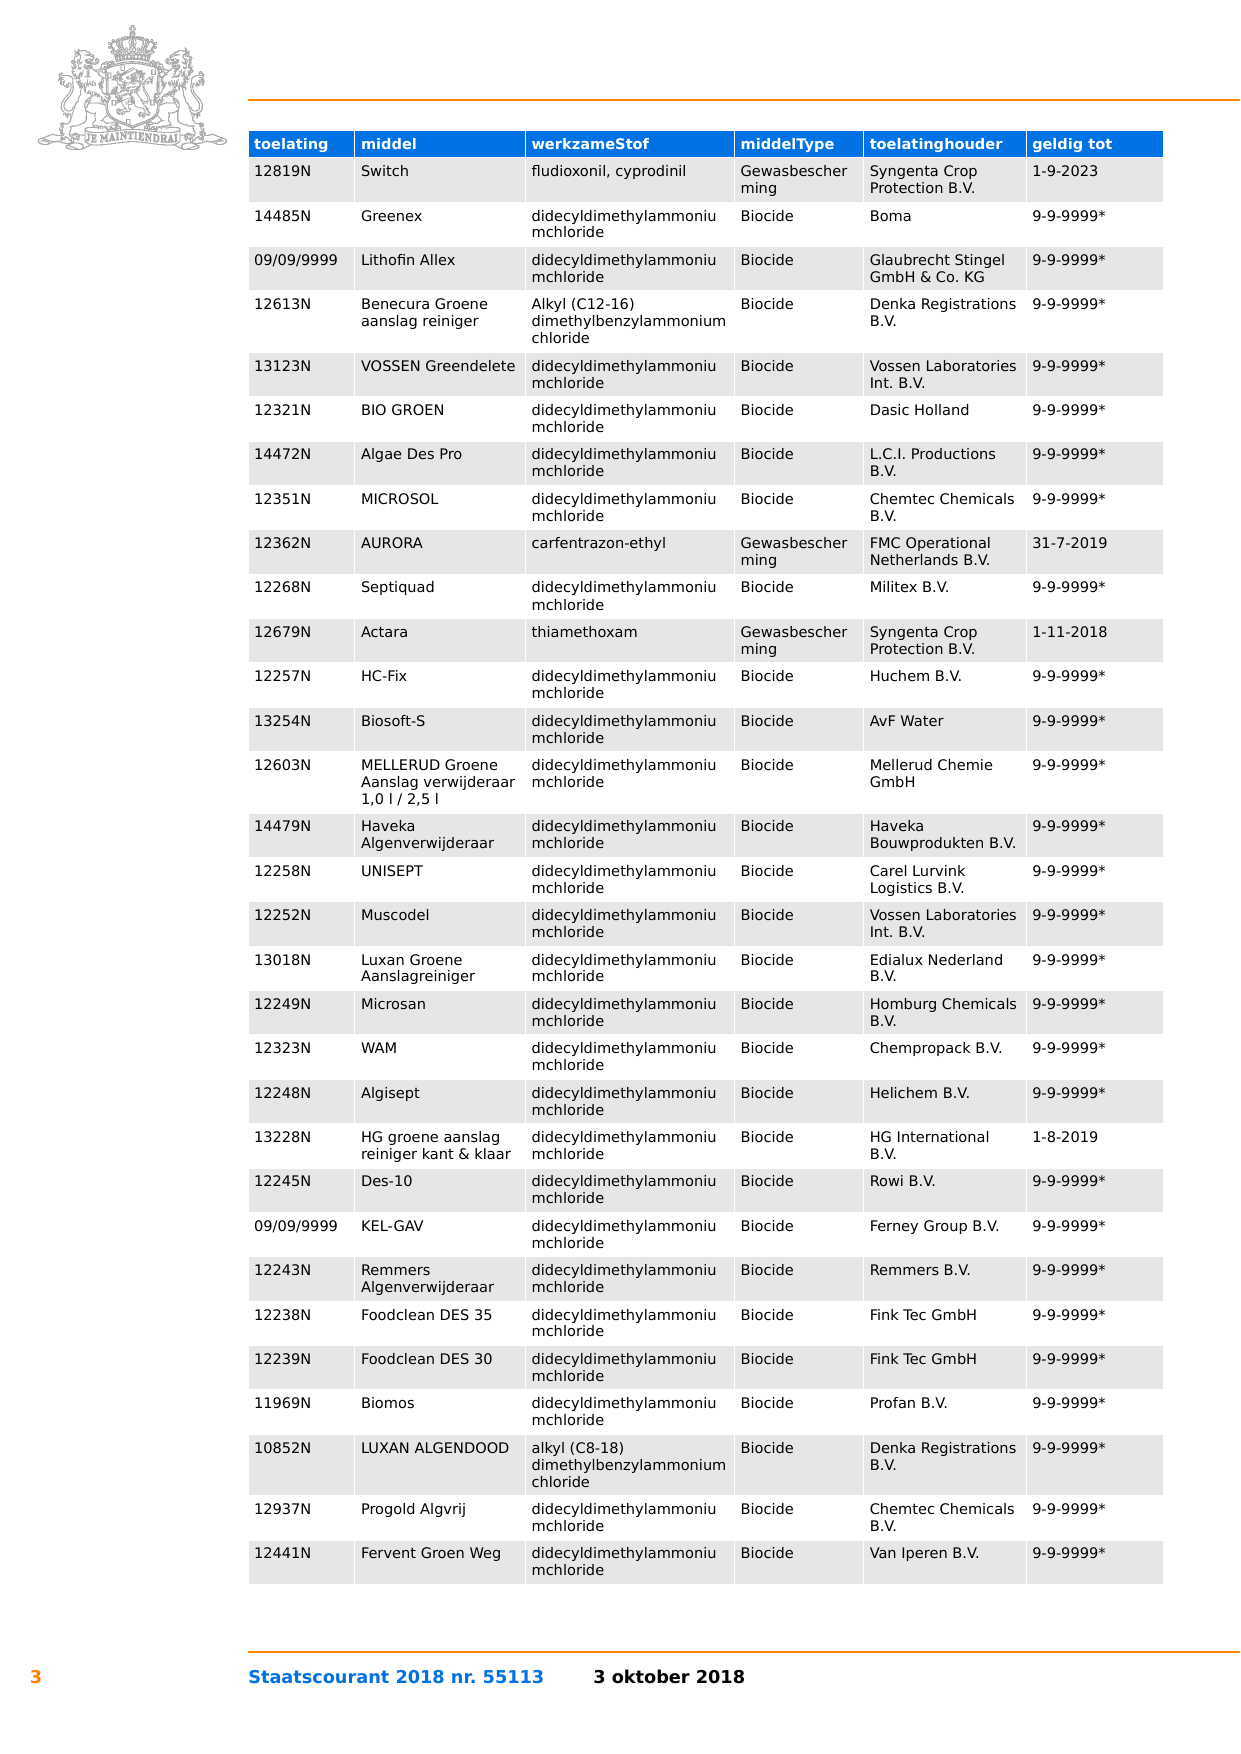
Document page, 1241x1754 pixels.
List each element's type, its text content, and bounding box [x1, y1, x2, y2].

table_cell 12258N [249, 858, 354, 901]
table_cell Biocide [735, 1302, 863, 1345]
table_cell didecyldimethylammoniumchloride [526, 1302, 734, 1345]
table_cell Glaubrecht Stingel GmbH & Co. KG [864, 247, 1026, 290]
table_cell AURORA [355, 530, 525, 574]
table_cell didecyldimethylammoniumchloride [526, 1541, 734, 1584]
table_cell didecyldimethylammoniumchloride [526, 1257, 734, 1301]
table_cell 12257N [249, 664, 354, 707]
picture [38, 25, 227, 150]
table_cell Luxan Groene Aanslagreiniger [355, 947, 525, 990]
table_cell didecyldimethylammoniumchloride [526, 1035, 734, 1079]
table_cell 31-7-2019 [1027, 530, 1163, 574]
table_cell Algisept [355, 1080, 525, 1123]
table_cell Biocide [735, 203, 863, 246]
table_cell didecyldimethylammoniumchloride [526, 814, 734, 857]
table_cell Lithofin Allex [355, 247, 525, 290]
table_cell Actara [355, 619, 525, 662]
table_header geldig tot [1027, 131, 1163, 157]
table_cell Foodclean DES 30 [355, 1346, 525, 1389]
table_cell 9-9-9999* [1027, 203, 1163, 246]
table_cell Biocide [735, 752, 863, 812]
table_cell 9-9-9999* [1027, 902, 1163, 946]
table_cell 14479N [249, 814, 354, 857]
table_cell MICROSOL [355, 486, 525, 529]
table_cell AvF Water [864, 708, 1026, 751]
table_cell 9-9-9999* [1027, 442, 1163, 485]
table_cell Helichem B.V. [864, 1080, 1026, 1123]
table_cell Van Iperen B.V. [864, 1541, 1026, 1584]
table_cell Biocide [735, 664, 863, 707]
table_cell Boma [864, 203, 1026, 246]
table_cell Biocide [735, 1080, 863, 1123]
table_cell 12268N [249, 575, 354, 618]
table_cell Biocide [735, 247, 863, 290]
table_cell 9-9-9999* [1027, 664, 1163, 707]
table_cell 9-9-9999* [1027, 1169, 1163, 1212]
table_cell 12441N [249, 1541, 354, 1584]
table_cell Biomos [355, 1390, 525, 1434]
table_cell didecyldimethylammoniumchloride [526, 353, 734, 396]
table_cell Biocide [735, 902, 863, 946]
table_cell didecyldimethylammoniumchloride [526, 947, 734, 990]
table_cell Gewasbescherming [735, 158, 863, 202]
table_cell 9-9-9999* [1027, 397, 1163, 441]
table_cell VOSSEN Greendelete [355, 353, 525, 396]
table_cell 9-9-9999* [1027, 1257, 1163, 1301]
table_cell didecyldimethylammoniumchloride [526, 1390, 734, 1434]
table_cell didecyldimethylammoniumchloride [526, 1346, 734, 1389]
table_cell didecyldimethylammoniumchloride [526, 1080, 734, 1123]
table_cell Biocide [735, 947, 863, 990]
table_cell UNISEPT [355, 858, 525, 901]
table_cell Biocide [735, 486, 863, 529]
table_cell 09/09/9999 [249, 1213, 354, 1256]
table_cell HG groene aanslag reiniger kant & klaar [355, 1124, 525, 1167]
table_cell didecyldimethylammoniumchloride [526, 991, 734, 1034]
table_cell 12321N [249, 397, 354, 441]
table_cell didecyldimethylammoniumchloride [526, 203, 734, 246]
table_cell 13018N [249, 947, 354, 990]
table_cell Biocide [735, 1035, 863, 1079]
table_cell didecyldimethylammoniumchloride [526, 902, 734, 946]
table_header toelating [249, 131, 354, 157]
table_cell 9-9-9999* [1027, 486, 1163, 529]
table_cell Huchem B.V. [864, 664, 1026, 707]
table_cell Biocide [735, 442, 863, 485]
table_cell Biocide [735, 1346, 863, 1389]
table_cell didecyldimethylammoniumchloride [526, 1496, 734, 1539]
table_cell Switch [355, 158, 525, 202]
table_cell 12351N [249, 486, 354, 529]
table_cell 9-9-9999* [1027, 291, 1163, 352]
table_cell 9-9-9999* [1027, 1496, 1163, 1539]
table_cell Greenex [355, 203, 525, 246]
table_cell 9-9-9999* [1027, 1080, 1163, 1123]
table_cell 1-8-2019 [1027, 1124, 1163, 1167]
table_cell Syngenta Crop Protection B.V. [864, 619, 1026, 662]
table_cell 9-9-9999* [1027, 1435, 1163, 1495]
table_cell 12249N [249, 991, 354, 1034]
table_cell 9-9-9999* [1027, 708, 1163, 751]
table_cell Biocide [735, 1496, 863, 1539]
table_cell 9-9-9999* [1027, 814, 1163, 857]
table_cell KEL-GAV [355, 1213, 525, 1256]
table_cell Haveka Bouwprodukten B.V. [864, 814, 1026, 857]
table_cell 9-9-9999* [1027, 947, 1163, 990]
table_cell fludioxonil, cyprodinil [526, 158, 734, 202]
table_cell Biocide [735, 353, 863, 396]
table_cell 13254N [249, 708, 354, 751]
table_cell didecyldimethylammoniumchloride [526, 858, 734, 901]
table_cell Syngenta Crop Protection B.V. [864, 158, 1026, 202]
table_cell didecyldimethylammoniumchloride [526, 442, 734, 485]
table_cell didecyldimethylammoniumchloride [526, 1124, 734, 1167]
table_cell didecyldimethylammoniumchloride [526, 1213, 734, 1256]
table_cell Fink Tec GmbH [864, 1302, 1026, 1345]
table_cell WAM [355, 1035, 525, 1079]
table_cell FMC Operational Netherlands B.V. [864, 530, 1026, 574]
table_cell 9-9-9999* [1027, 858, 1163, 901]
table_cell Profan B.V. [864, 1390, 1026, 1434]
table_cell 13228N [249, 1124, 354, 1167]
table_cell Muscodel [355, 902, 525, 946]
table_cell 12679N [249, 619, 354, 662]
table_cell Denka Registrations B.V. [864, 1435, 1026, 1495]
table_cell 9-9-9999* [1027, 1302, 1163, 1345]
table_cell Gewasbescherming [735, 619, 863, 662]
table_cell 09/09/9999 [249, 247, 354, 290]
table_header werkzameStof [526, 131, 734, 157]
table_cell Alkyl (C12-16) dimethylbenzylammoniumchloride [526, 291, 734, 352]
table_cell 1-11-2018 [1027, 619, 1163, 662]
table_cell Benecura Groene aanslag reiniger [355, 291, 525, 352]
table_cell didecyldimethylammoniumchloride [526, 486, 734, 529]
table_cell 10852N [249, 1435, 354, 1495]
table_cell Biocide [735, 1169, 863, 1212]
table_cell Biocide [735, 397, 863, 441]
table_cell 12248N [249, 1080, 354, 1123]
table_cell 12245N [249, 1169, 354, 1212]
table_cell Remmers Algenverwijderaar [355, 1257, 525, 1301]
table_cell Fervent Groen Weg [355, 1541, 525, 1584]
table_cell 12613N [249, 291, 354, 352]
table_cell Biocide [735, 1541, 863, 1584]
table_cell didecyldimethylammoniumchloride [526, 708, 734, 751]
table_cell Biocide [735, 1213, 863, 1256]
table_cell 13123N [249, 353, 354, 396]
table_cell Rowi B.V. [864, 1169, 1026, 1212]
table_cell Remmers B.V. [864, 1257, 1026, 1301]
table_cell Foodclean DES 35 [355, 1302, 525, 1345]
table_cell didecyldimethylammoniumchloride [526, 575, 734, 618]
table_cell Biocide [735, 708, 863, 751]
table_cell Vossen Laboratories Int. B.V. [864, 902, 1026, 946]
table_cell Mellerud Chemie GmbH [864, 752, 1026, 812]
table_cell Microsan [355, 991, 525, 1034]
table_cell Biocide [735, 575, 863, 618]
table_cell Dasic Holland [864, 397, 1026, 441]
table_cell didecyldimethylammoniumchloride [526, 247, 734, 290]
table_cell 12362N [249, 530, 354, 574]
table_cell Chemtec Chemicals B.V. [864, 486, 1026, 529]
table_header middel [355, 131, 525, 157]
table_cell Des-10 [355, 1169, 525, 1212]
table_cell 9-9-9999* [1027, 1390, 1163, 1434]
table_cell Gewasbescherming [735, 530, 863, 574]
table_cell 9-9-9999* [1027, 575, 1163, 618]
table_cell alkyl (C8-18) dimethylbenzylammoniumchloride [526, 1435, 734, 1495]
table_header toelatinghouder [864, 131, 1026, 157]
table_cell 12603N [249, 752, 354, 812]
table_cell 9-9-9999* [1027, 752, 1163, 812]
table_cell 12243N [249, 1257, 354, 1301]
table_cell 9-9-9999* [1027, 353, 1163, 396]
table_cell Biocide [735, 1390, 863, 1434]
table_cell didecyldimethylammoniumchloride [526, 752, 734, 812]
table_cell Biocide [735, 814, 863, 857]
table_cell HC-Fix [355, 664, 525, 707]
table_header middelType [735, 131, 863, 157]
table_cell 1-9-2023 [1027, 158, 1163, 202]
table_cell MELLERUD Groene Aanslag verwijderaar 1,0 l / 2,5 l [355, 752, 525, 812]
table_cell 9-9-9999* [1027, 1346, 1163, 1389]
table_cell LUXAN ALGENDOOD [355, 1435, 525, 1495]
table_cell didecyldimethylammoniumchloride [526, 397, 734, 441]
table_cell Fink Tec GmbH [864, 1346, 1026, 1389]
table_cell Vossen Laboratories Int. B.V. [864, 353, 1026, 396]
table_cell 9-9-9999* [1027, 247, 1163, 290]
table_cell Haveka Algenverwijderaar [355, 814, 525, 857]
table_cell 12819N [249, 158, 354, 202]
table_cell Biocide [735, 1124, 863, 1167]
table_cell 12323N [249, 1035, 354, 1079]
table_cell Chempropack B.V. [864, 1035, 1026, 1079]
table_cell Edialux Nederland B.V. [864, 947, 1026, 990]
table_cell Chemtec Chemicals B.V. [864, 1496, 1026, 1539]
table_cell 9-9-9999* [1027, 1035, 1163, 1079]
table_cell 14485N [249, 203, 354, 246]
table_cell Homburg Chemicals B.V. [864, 991, 1026, 1034]
table_cell Militex B.V. [864, 575, 1026, 618]
table_cell 14472N [249, 442, 354, 485]
table_cell 9-9-9999* [1027, 1213, 1163, 1256]
table_cell Ferney Group B.V. [864, 1213, 1026, 1256]
table_cell 11969N [249, 1390, 354, 1434]
table_cell didecyldimethylammoniumchloride [526, 664, 734, 707]
table_cell Septiquad [355, 575, 525, 618]
table_cell L.C.I. Productions B.V. [864, 442, 1026, 485]
table_cell Biocide [735, 1257, 863, 1301]
table_cell Biocide [735, 991, 863, 1034]
table_cell HG International B.V. [864, 1124, 1026, 1167]
table_cell Carel Lurvink Logistics B.V. [864, 858, 1026, 901]
table_cell carfentrazon-ethyl [526, 530, 734, 574]
table_cell 9-9-9999* [1027, 1541, 1163, 1584]
table_cell didecyldimethylammoniumchloride [526, 1169, 734, 1212]
table_cell Biosoft-S [355, 708, 525, 751]
table_cell thiamethoxam [526, 619, 734, 662]
table_cell Algae Des Pro [355, 442, 525, 485]
table_cell 12937N [249, 1496, 354, 1539]
table_cell 12238N [249, 1302, 354, 1345]
table_cell 9-9-9999* [1027, 991, 1163, 1034]
table_cell BIO GROEN [355, 397, 525, 441]
table_cell Biocide [735, 1435, 863, 1495]
table_cell 12252N [249, 902, 354, 946]
table_cell Biocide [735, 858, 863, 901]
table_cell Biocide [735, 291, 863, 352]
table_cell Progold Algvrij [355, 1496, 525, 1539]
table_cell Denka Registrations B.V. [864, 291, 1026, 352]
table_cell 12239N [249, 1346, 354, 1389]
